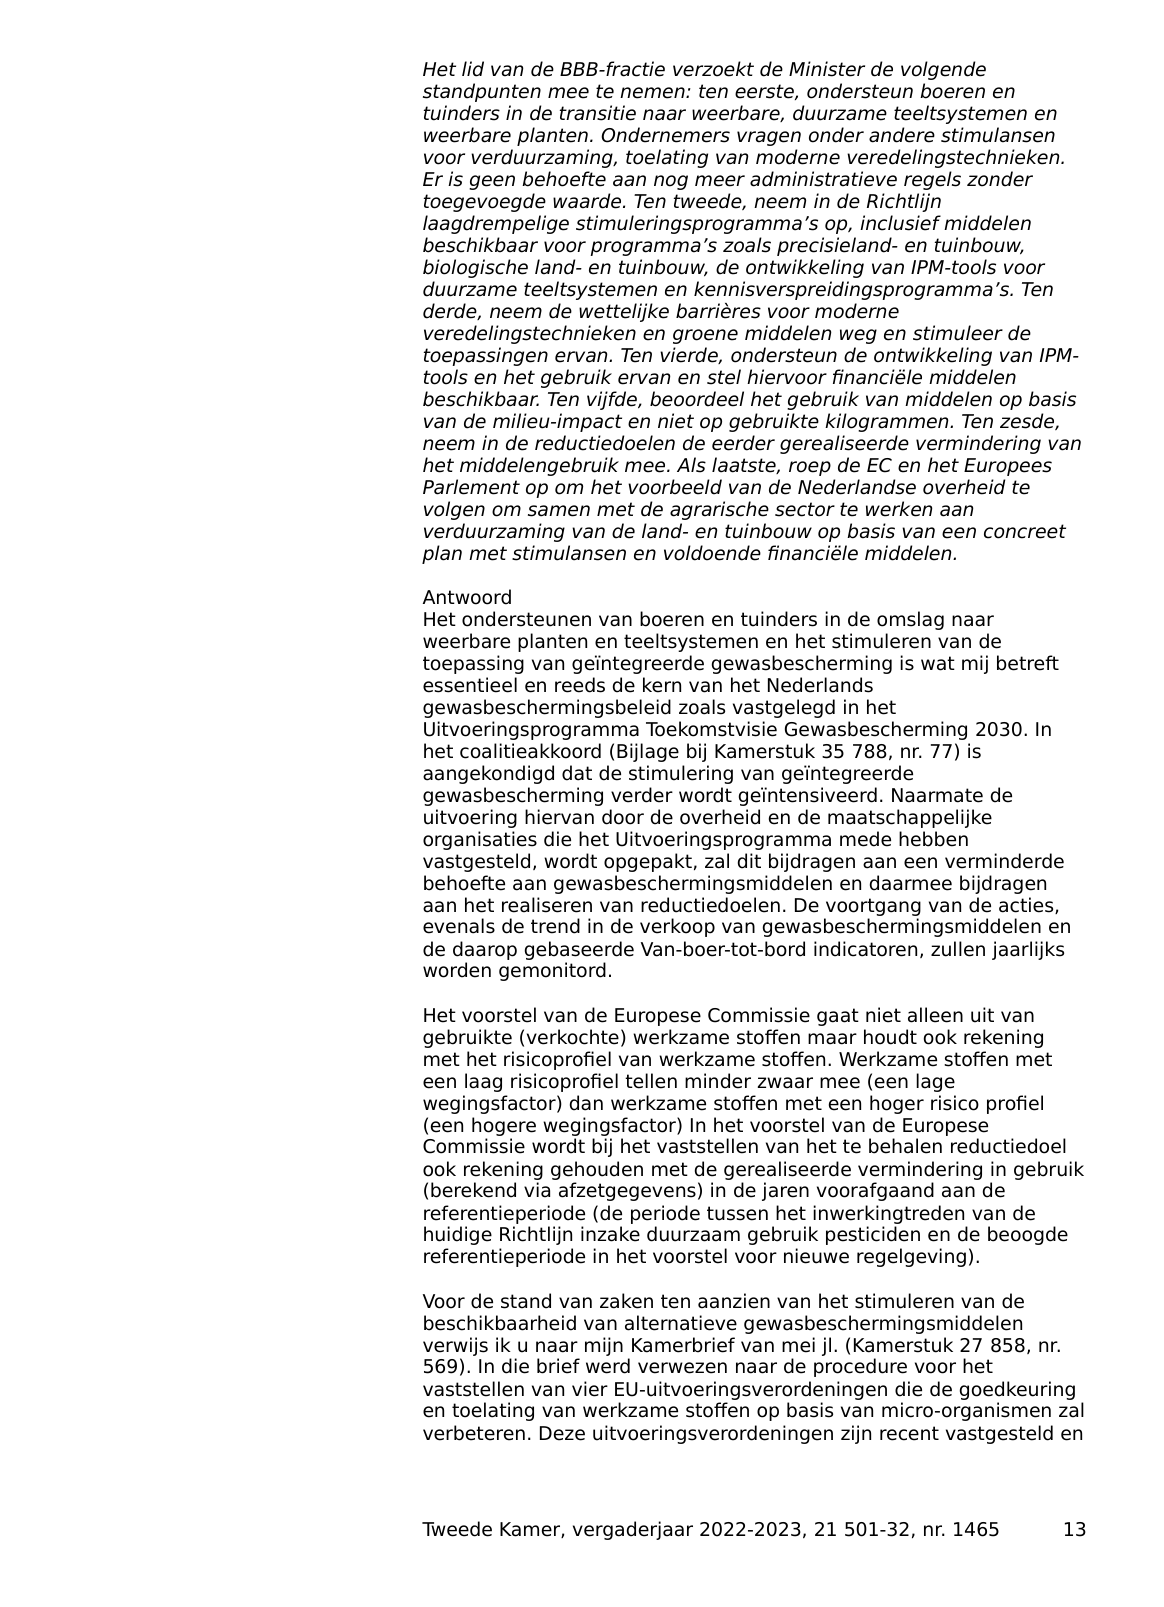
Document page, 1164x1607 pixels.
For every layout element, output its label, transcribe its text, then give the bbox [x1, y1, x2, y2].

text Het ondersteunen van boeren en tuinders in de omslag naar weerbare planten en teeltsystemen en het stimuleren van de toepassing van geïntegreerde gewasbescherming is wat mij betreft essentieel en reeds de kern van het Nederlands gewasbeschermingsbeleid zoals vastgelegd in het Uitvoeringsprogramma Toekomstvisie Gewasbescherming 2030. In het coalitieakkoord (Bijlage bij Kamerstuk 35 788, nr. 77) is aangekondigd dat de stimulering van geïntegreerde gewasbescherming verder wordt geïntensiveerd. Naarmate de uitvoering hiervan door de overheid en de maatschappelijke organisaties die het Uitvoeringsprogramma mede hebben vastgesteld, wordt opgepakt, zal dit bijdragen aan een verminderde behoefte aan gewasbeschermingsmiddelen en daarmee bijdragen aan het realiseren van reductiedoelen. De voortgang van de acties, evenals de trend in de verkoop van gewasbeschermingsmiddelen en de daarop gebaseerde Van-boer-tot-bord indicatoren, zullen jaarlijks worden gemonitord. [422, 609, 1087, 982]
text Antwoord [422, 587, 1087, 609]
text Het lid van de BBB-fractie verzoekt de Minister de volgende standpunten mee te nemen: ten eerste, ondersteun boeren en tuinders in de transitie naar weerbare, duurzame teeltsystemen en weerbare planten. Ondernemers vragen onder andere stimulansen voor verduurzaming, toelating van moderne veredelingstechnieken. Er is geen behoefte aan nog meer administratieve regels zonder toegevoegde waarde. Ten tweede, neem in de Richtlijn laagdrempelige stimuleringsprogramma’s op, inclusief middelen beschikbaar voor programma’s zoals precisieland- en tuinbouw, biologische land- en tuinbouw, de ontwikkeling van IPM-tools voor duurzame teeltsystemen en kennisverspreidingsprogramma’s. Ten derde, neem de wettelijke barrières voor moderne veredelingstechnieken en groene middelen weg en stimuleer de toepassingen ervan. Ten vierde, ondersteun de ontwikkeling van IPM-tools en het gebruik ervan en stel hiervoor financiële middelen beschikbaar. Ten vijfde, beoordeel het gebruik van middelen op basis van de milieu-impact en niet op gebruikte kilogrammen. Ten zesde, neem in de reductiedoelen de eerder gerealiseerde vermindering van het middelengebruik mee. Als laatste, roep de EC en het Europees Parlement op om het voorbeeld van de Nederlandse overheid te volgen om samen met de agrarische sector te werken aan verduurzaming van de land- en tuinbouw op basis van een concreet plan met stimulansen en voldoende financiële middelen. [422, 59, 1087, 564]
text Het voorstel van de Europese Commissie gaat niet alleen uit van gebruikte (verkochte) werkzame stoffen maar houdt ook rekening met het risicoprofiel van werkzame stoffen. Werkzame stoffen met een laag risicoprofiel tellen minder zwaar mee (een lage wegingsfactor) dan werkzame stoffen met een hoger risico profiel (een hogere wegingsfactor) In het voorstel van de Europese Commissie wordt bij het vaststellen van het te behalen reductiedoel ook rekening gehouden met de gerealiseerde vermindering in gebruik (berekend via afzetgegevens) in de jaren voorafgaand aan de referentieperiode (de periode tussen het inwerkingtreden van de huidige Richtlijn inzake duurzaam gebruik pesticiden en de beoogde referentieperiode in het voorstel voor nieuwe regelgeving). [422, 1004, 1087, 1268]
text Voor de stand van zaken ten aanzien van het stimuleren van de beschikbaarheid van alternatieve gewasbeschermingsmiddelen verwijs ik u naar mijn Kamerbrief van mei jl. (Kamerstuk 27 858, nr. 569). In die brief werd verwezen naar de procedure voor het vaststellen van vier EU-uitvoeringsverordeningen die de goedkeuring en toelating van werkzame stoffen op basis van micro-organismen zal verbeteren. Deze uitvoeringsverordeningen zijn recent vastgesteld en [422, 1291, 1087, 1444]
